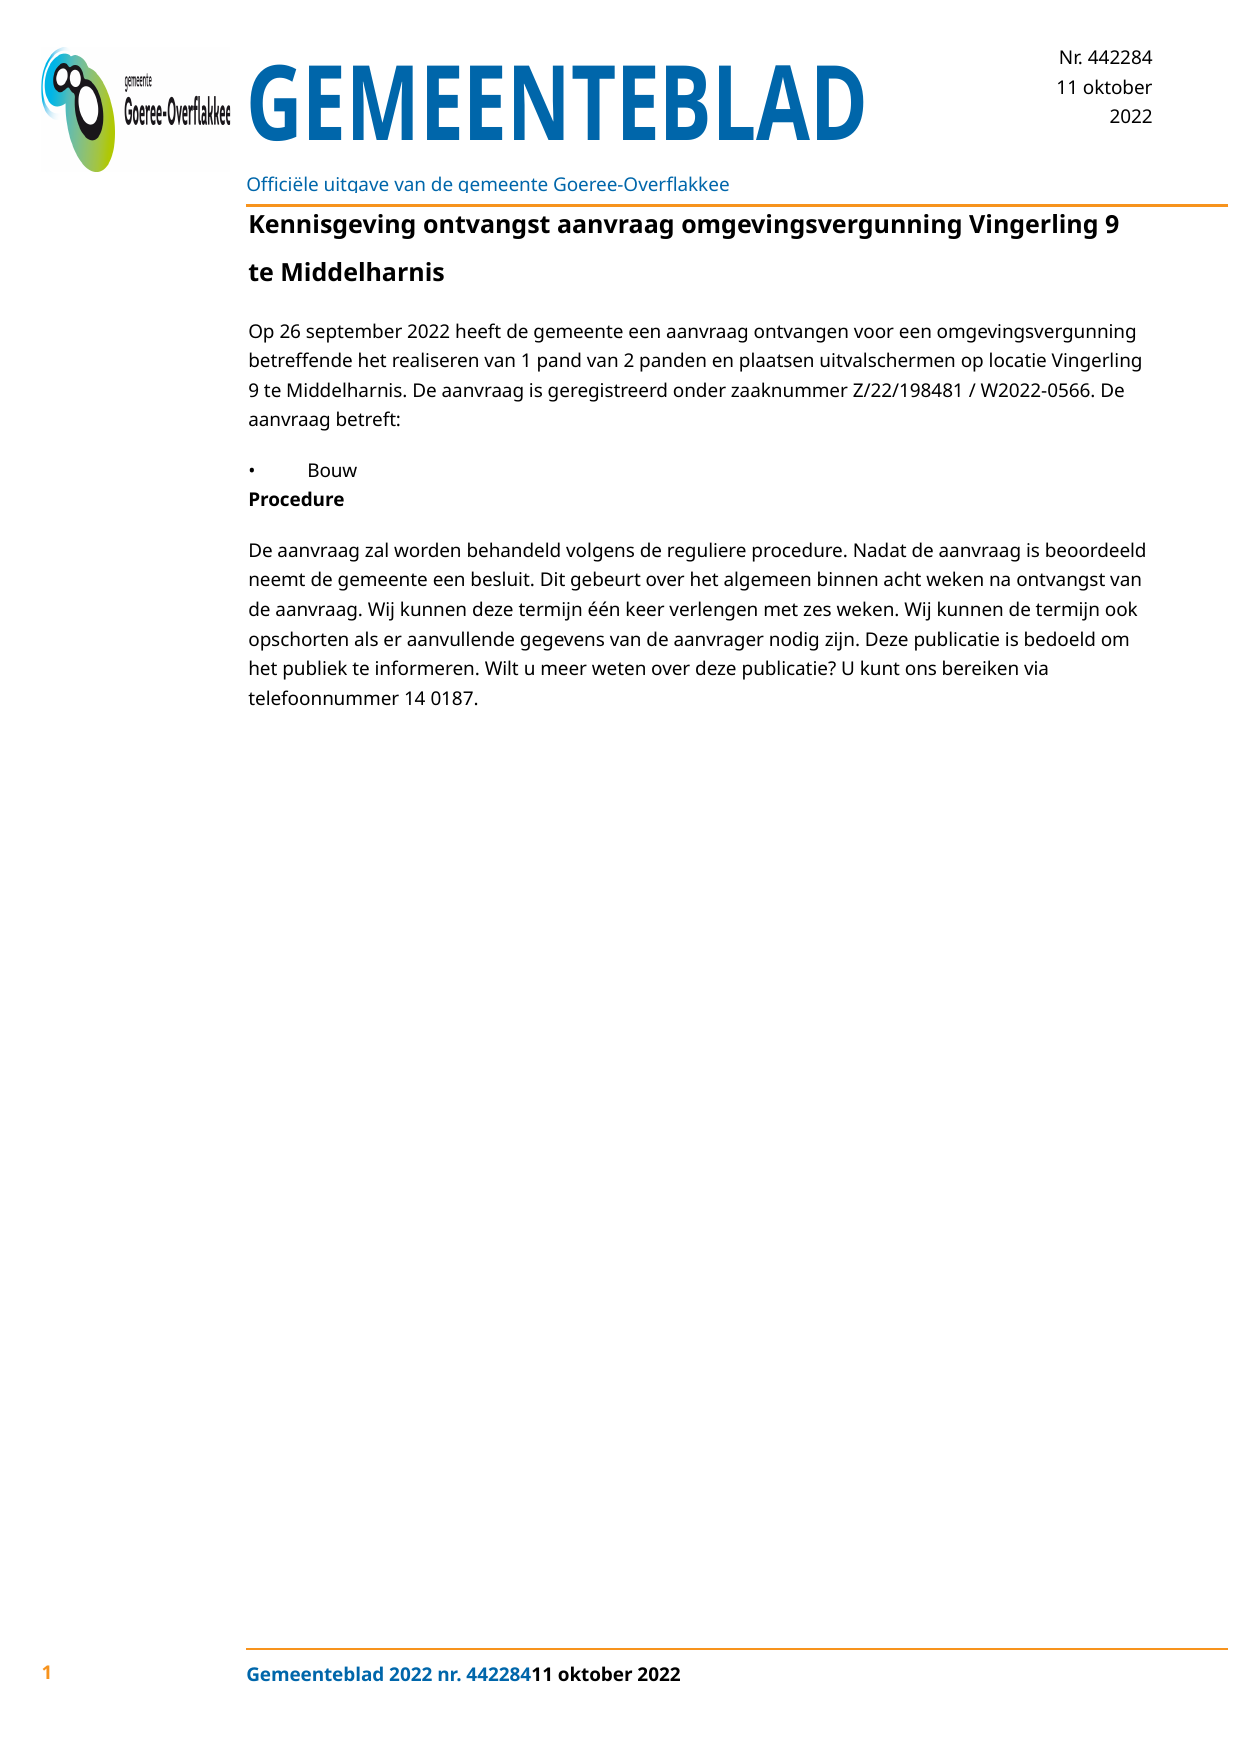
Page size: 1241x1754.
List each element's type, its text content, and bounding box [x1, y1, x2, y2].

text Op 26 september 2022 heeft de gemeente een aanvraag ontvangen voor een omgevingsvergunning betreffende het realiseren van 1 pand van 2 panden en plaatsen uitvalschermen op locatie Vingerling 9 te Middelharnis. De aanvraag is geregistreerd onder zaaknummer Z/22/198481 / W2022-0566. De aanvraag betreft: [248, 318, 1152, 432]
text De aanvraag zal worden behandeld volgens de reguliere procedure. Nadat de aanvraag is beoordeeld neemt de gemeente een besluit. Dit gebeurt over het algemeen binnen acht weken na ontvangst van de aanvraag. Wij kunnen deze termijn één keer verlengen met zes weken. Wij kunnen de termijn ook opschorten als er aanvullende gegevens van de aanvrager nodig zijn. Deze publicatie is bedoeld om het publiek te informeren. Wilt u meer weten over deze publicatie? U kunt ons bereiken via telefoonnummer 14 0187. [248, 537, 1152, 711]
picture [41, 47, 231, 172]
text Procedure [248, 487, 1152, 512]
text Kennisgeving ontvangst aanvraag omgevingsvergunning Vingerling 9 te Middelharnis [248, 207, 1152, 288]
list Bouw [248, 457, 1152, 483]
